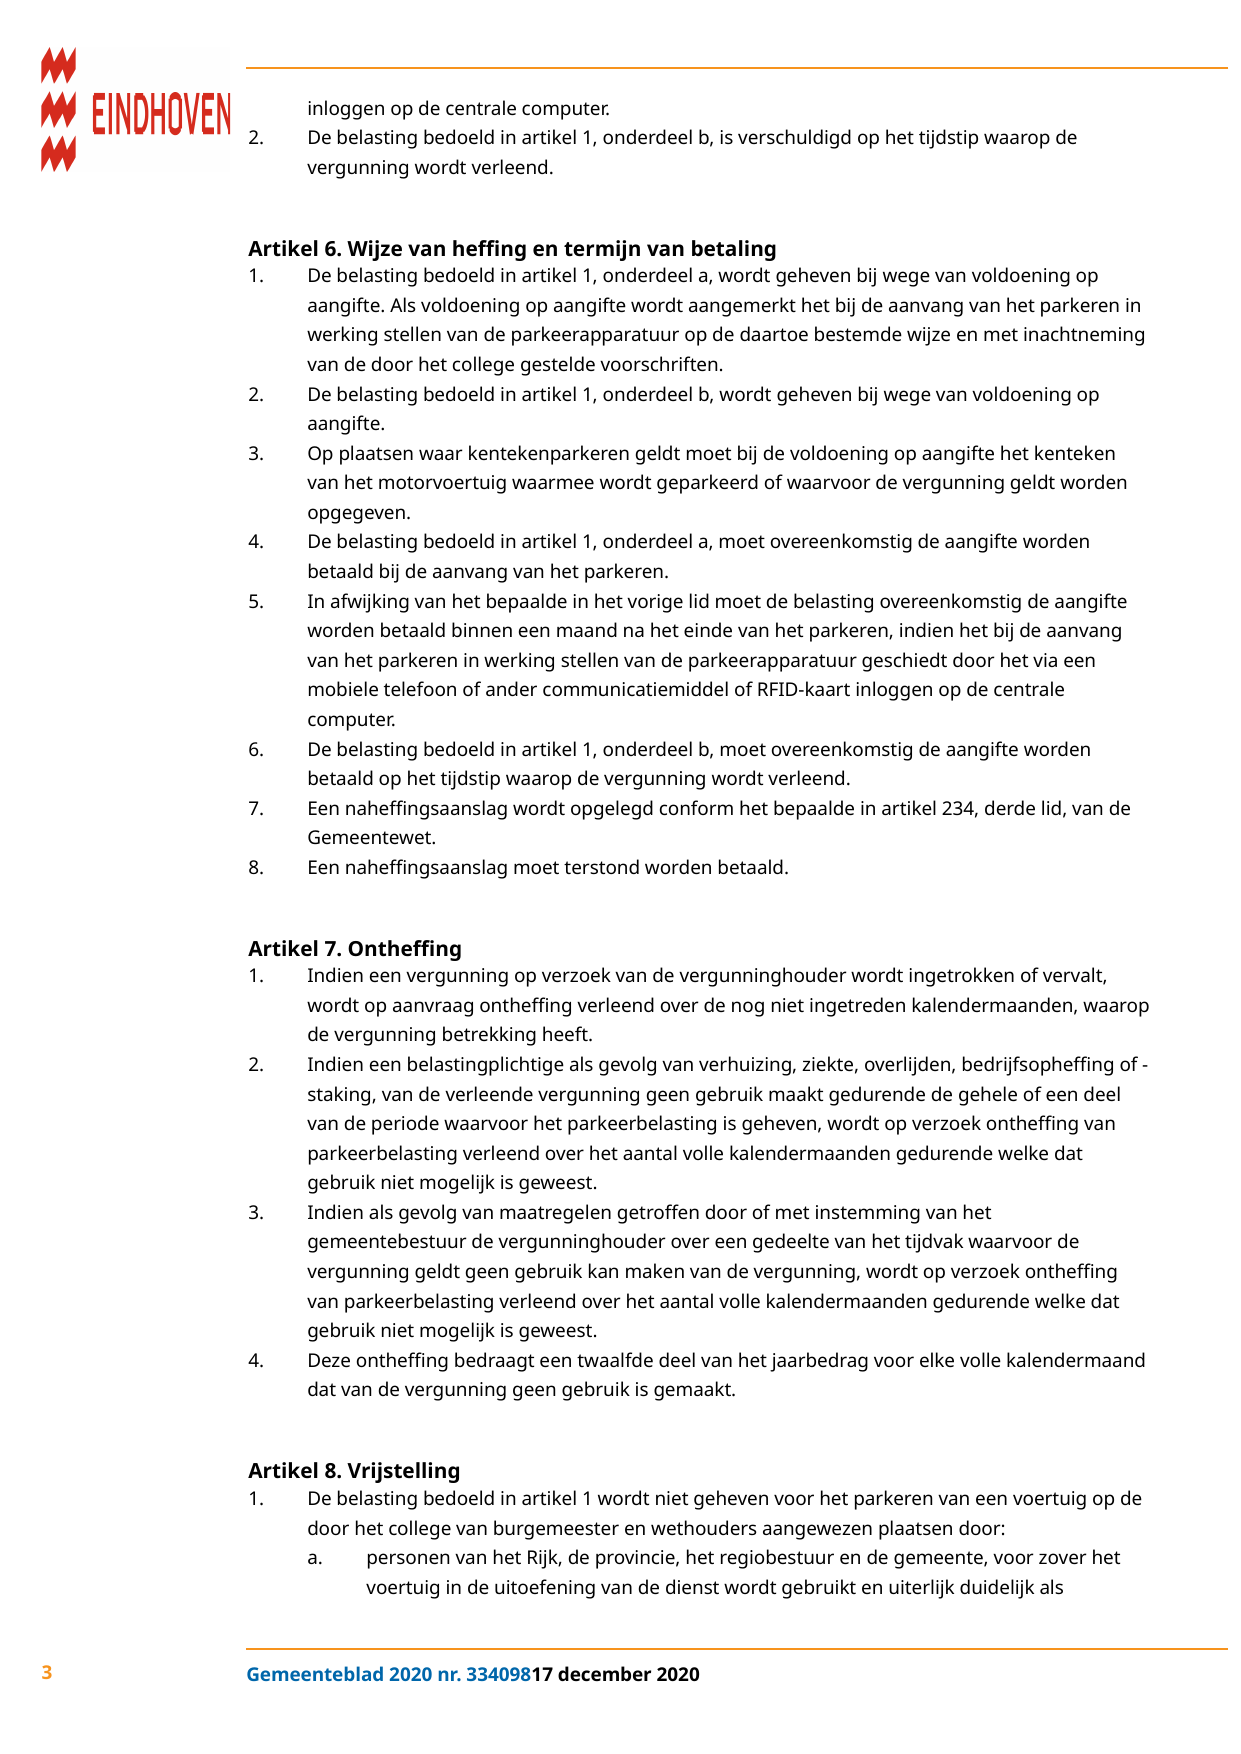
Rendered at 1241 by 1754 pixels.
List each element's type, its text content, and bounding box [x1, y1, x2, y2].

list Op plaatsen waar kentekenparkeren geldt moet bij de voldoening op aangifte het kenteken van het motorvoertuig waarmee wordt geparkeerd of waarvoor de vergunning geldt worden opgegeven. [248, 440, 1152, 525]
list De belasting bedoeld in artikel 1, onderdeel a, wordt geheven bij wege van voldoening op aangifte. Als voldoening op aangifte wordt aangemerkt het bij de aanvang van het parkeren in werking stellen van de parkeerapparatuur op de daartoe bestemde wijze en met inachtneming van de door het college gestelde voorschriften. [248, 262, 1152, 377]
list In afwijking van het bepaalde in het vorige lid moet de belasting overeenkomstig de aangifte worden betaald binnen een maand na het einde van het parkeren, indien het bij de aanvang van het parkeren in werking stellen van de parkeerapparatuur geschiedt door het via een mobiele telefoon of ander communicatiemiddel of RFID-kaart inloggen op de centrale computer. [248, 588, 1152, 732]
list Indien als gevolg van maatregelen getroffen door of met instemming van het gemeentebestuur de vergunninghouder over een gedeelte van het tijdvak waarvoor de vergunning geldt geen gebruik kan maken van de vergunning, wordt op verzoek ontheffing van parkeerbelasting verleend over het aantal volle kalendermaanden gedurende welke dat gebruik niet mogelijk is geweest. [248, 1199, 1152, 1343]
list De belasting bedoeld in artikel 1, onderdeel a, moet overeenkomstig de aangifte worden betaald bij de aanvang van het parkeren. [248, 529, 1152, 584]
text Artikel 7. Ontheffing [248, 934, 1152, 962]
list personen van het Rijk, de provincie, het regiobestuur en de gemeente, voor zover het voertuig in de uitoefening van de dienst wordt gebruikt en uiterlijk duidelijk als [307, 1544, 1152, 1599]
list Indien een belastingplichtige als gevolg van verhuizing, ziekte, overlijden, bedrijfsopheffing of -staking, van de verleende vergunning geen gebruik maakt gedurende de gehele of een deel van de periode waarvoor het parkeerbelasting is geheven, wordt op verzoek ontheffing van parkeerbelasting verleend over het aantal volle kalendermaanden gedurende welke dat gebruik niet mogelijk is geweest. [248, 1051, 1152, 1195]
list Indien een vergunning op verzoek van de vergunninghouder wordt ingetrokken of vervalt, wordt op aanvraag ontheffing verleend over de nog niet ingetreden kalendermaanden, waarop de vergunning betrekking heeft. [248, 962, 1152, 1047]
text Artikel 8. Vrijstelling [248, 1457, 1152, 1485]
list Een naheffingsaanslag moet terstond worden betaald. [248, 854, 1152, 880]
text Artikel 6. Wijze van heffing en termijn van betaling [248, 234, 1152, 262]
list De belasting bedoeld in artikel 1, onderdeel b, moet overeenkomstig de aangifte worden betaald op het tijdstip waarop de vergunning wordt verleend. [248, 736, 1152, 791]
list De belasting bedoeld in artikel 1 wordt niet geheven voor het parkeren van een voertuig op de door het college van burgemeester en wethouders aangewezen plaatsen door: [248, 1485, 1152, 1540]
picture [41, 47, 231, 172]
list Een naheffingsaanslag wordt opgelegd conform het bepaalde in artikel 234, derde lid, van de Gemeentewet. [248, 795, 1152, 850]
list De belasting bedoeld in artikel 1, onderdeel b, wordt geheven bij wege van voldoening op aangifte. [248, 381, 1152, 436]
list De belasting bedoeld in artikel 1, onderdeel b, is verschuldigd op het tijdstip waarop de vergunning wordt verleend. [248, 124, 1152, 180]
list Deze ontheffing bedraagt een twaalfde deel van het jaarbedrag voor elke volle kalendermaand dat van de vergunning geen gebruik is gemaakt. [248, 1347, 1152, 1402]
list inloggen op de centrale computer. [248, 95, 1152, 121]
